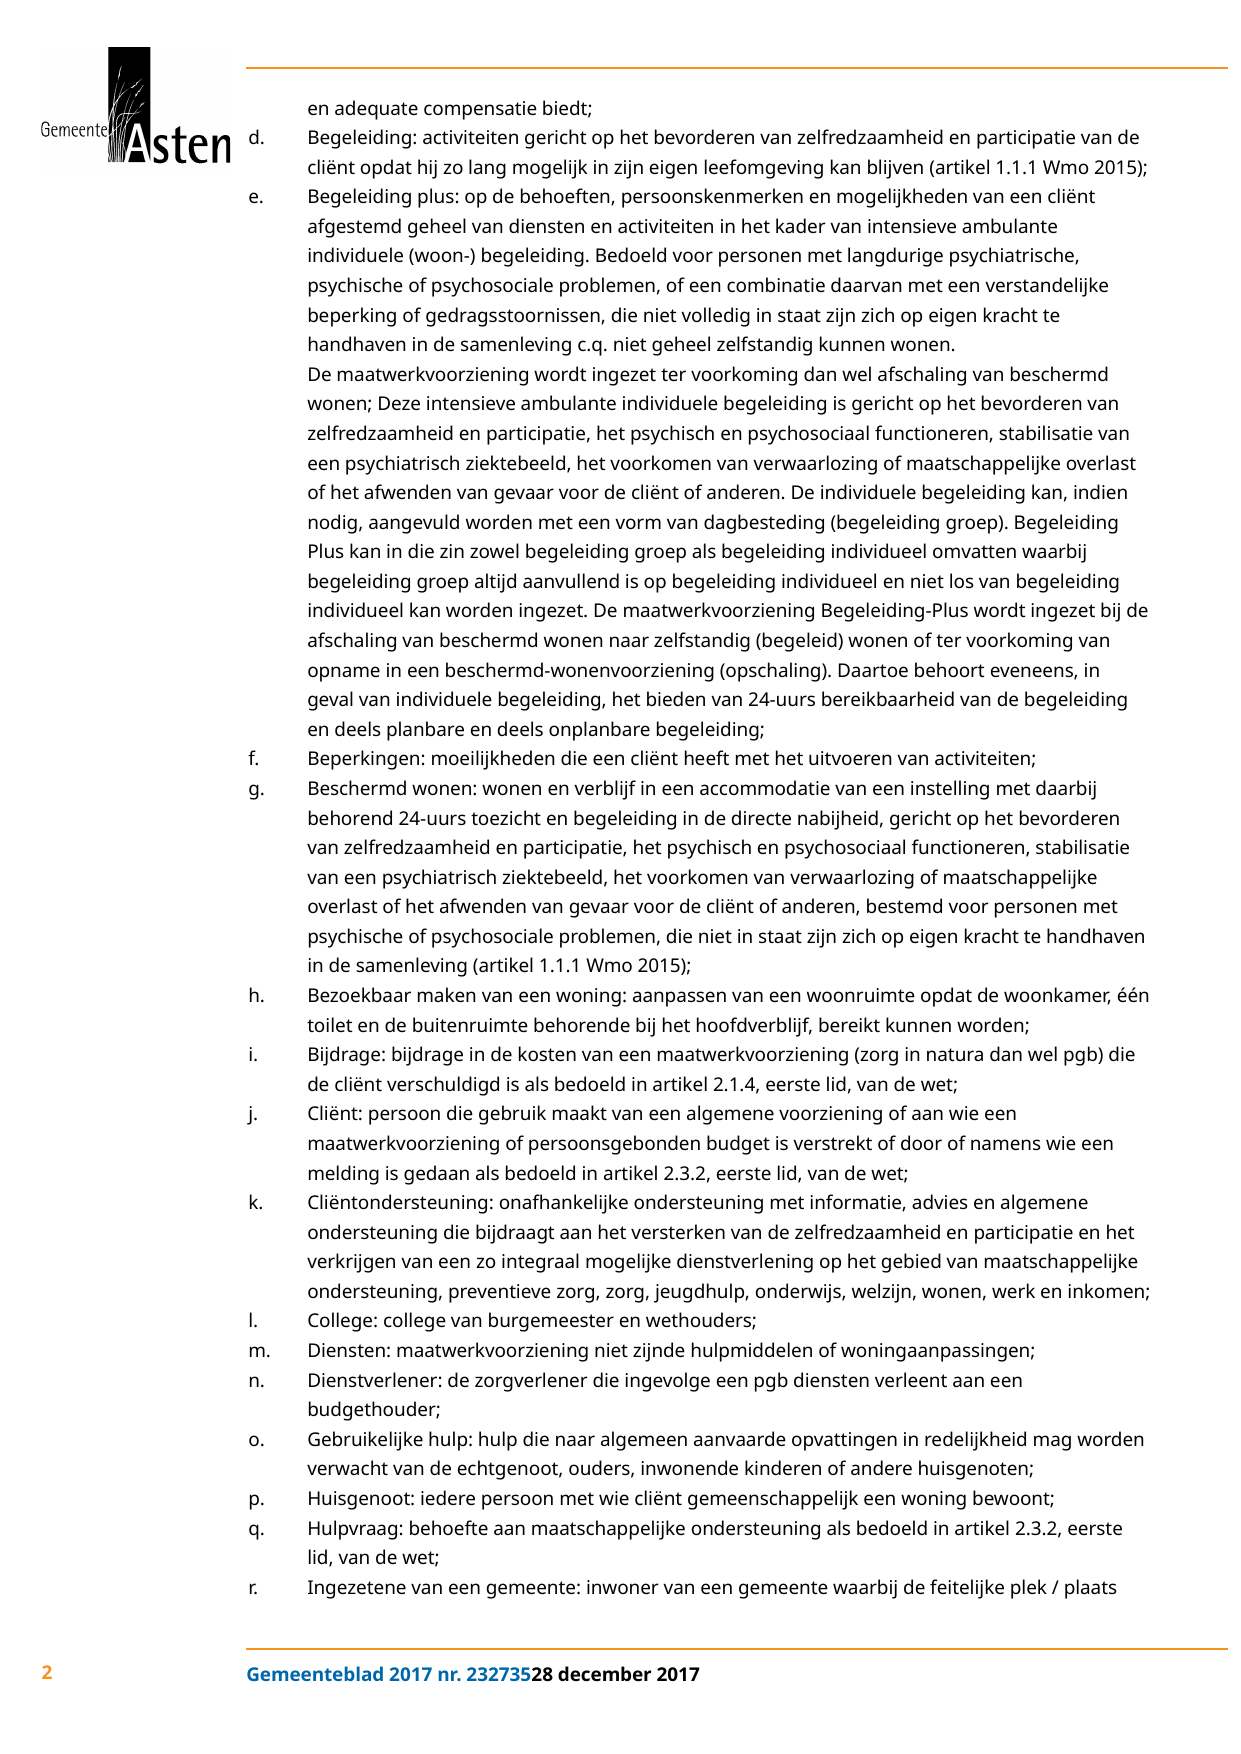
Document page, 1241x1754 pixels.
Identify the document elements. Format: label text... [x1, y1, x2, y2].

list Hulpvraag: behoefte aan maatschappelijke ondersteuning als bedoeld in artikel 2.3.2, eerste lid, van de wet; [248, 1515, 1152, 1570]
list Begeleiding plus: op de behoeften, persoonskenmerken en mogelijkheden van een cliënt afgestemd geheel van diensten en activiteiten in het kader van intensieve ambulante individuele (woon-) begeleiding. Bedoeld voor personen met langdurige psychiatrische, psychische of psychosociale problemen, of een combinatie daarvan met een verstandelijke beperking of gedragsstoornissen, die niet volledig in staat zijn zich op eigen kracht te handhaven in de samenleving c.q. niet geheel zelfstandig kunnen wonen. [248, 183, 1152, 357]
list De maatwerkvoorziening wordt ingezet ter voorkoming dan wel afschaling van beschermd wonen; Deze intensieve ambulante individuele begeleiding is gericht op het bevorderen van zelfredzaamheid en participatie, het psychisch en psychosociaal functioneren, stabilisatie van een psychiatrisch ziektebeeld, het voorkomen van verwaarlozing of maatschappelijke overlast of het afwenden van gevaar voor de cliënt of anderen. De individuele begeleiding kan, indien nodig, aangevuld worden met een vorm van dagbesteding (begeleiding groep). Begeleiding Plus kan in die zin zowel begeleiding groep als begeleiding individueel omvatten waarbij begeleiding groep altijd aanvullend is op begeleiding individueel en niet los van begeleiding individueel kan worden ingezet. De maatwerkvoorziening Begeleiding-Plus wordt ingezet bij de afschaling van beschermd wonen naar zelfstandig (begeleid) wonen of ter voorkoming van opname in een beschermd-wonenvoorziening (opschaling). Daartoe behoort eveneens, in geval van individuele begeleiding, het bieden van 24-uurs bereikbaarheid van de begeleiding en deels planbare en deels onplanbare begeleiding; [248, 361, 1152, 742]
list Huisgenoot: iedere persoon met wie cliënt gemeenschappelijk een woning bewoont; [248, 1485, 1152, 1511]
list Bijdrage: bijdrage in de kosten van een maatwerkvoorziening (zorg in natura dan wel pgb) die de cliënt verschuldigd is als bedoeld in artikel 2.1.4, eerste lid, van de wet; [248, 1041, 1152, 1097]
list Beschermd wonen: wonen en verblijf in een accommodatie van een instelling met daarbij behorend 24-uurs toezicht en begeleiding in de directe nabijheid, gericht op het bevorderen van zelfredzaamheid en participatie, het psychisch en psychosociaal functioneren, stabilisatie van een psychiatrisch ziektebeeld, het voorkomen van verwaarlozing of maatschappelijke overlast of het afwenden van gevaar voor de cliënt of anderen, bestemd voor personen met psychische of psychosociale problemen, die niet in staat zijn zich op eigen kracht te handhaven in de samenleving (artikel 1.1.1 Wmo 2015); [248, 775, 1152, 978]
list Cliëntondersteuning: onafhankelijke ondersteuning met informatie, advies en algemene ondersteuning die bijdraagt aan het versterken van de zelfredzaamheid en participatie en het verkrijgen van een zo integraal mogelijke dienstverlening op het gebied van maatschappelijke ondersteuning, preventieve zorg, zorg, jeugdhulp, onderwijs, welzijn, wonen, werk en inkomen; [248, 1189, 1152, 1304]
list Cliënt: persoon die gebruik maakt van een algemene voorziening of aan wie een maatwerkvoorziening of persoonsgebonden budget is verstrekt of door of namens wie een melding is gedaan als bedoeld in artikel 2.3.2, eerste lid, van de wet; [248, 1101, 1152, 1186]
list Gebruikelijke hulp: hulp die naar algemeen aanvaarde opvattingen in redelijkheid mag worden verwacht van de echtgenoot, ouders, inwonende kinderen of andere huisgenoten; [248, 1426, 1152, 1481]
list College: college van burgemeester en wethouders; [248, 1308, 1152, 1333]
list Bezoekbaar maken van een woning: aanpassen van een woonruimte opdat de woonkamer, één toilet en de buitenruimte behorende bij het hoofdverblijf, bereikt kunnen worden; [248, 982, 1152, 1038]
list Ingezetene van een gemeente: inwoner van een gemeente waarbij de feitelijke plek / plaats [248, 1574, 1152, 1600]
list Diensten: maatwerkvoorziening niet zijnde hulpmiddelen of woningaanpassingen; [248, 1337, 1152, 1363]
list Beperkingen: moeilijkheden die een cliënt heeft met het uitvoeren van activiteiten; [248, 746, 1152, 771]
list Begeleiding: activiteiten gericht op het bevorderen van zelfredzaamheid en participatie van de cliënt opdat hij zo lang mogelijk in zijn eigen leefomgeving kan blijven (artikel 1.1.1 Wmo 2015); [248, 124, 1152, 180]
list Dienstverlener: de zorgverlener die ingevolge een pgb diensten verleent aan een budgethouder; [248, 1367, 1152, 1422]
picture [41, 47, 231, 172]
list en adequate compensatie biedt; [248, 95, 1152, 121]
